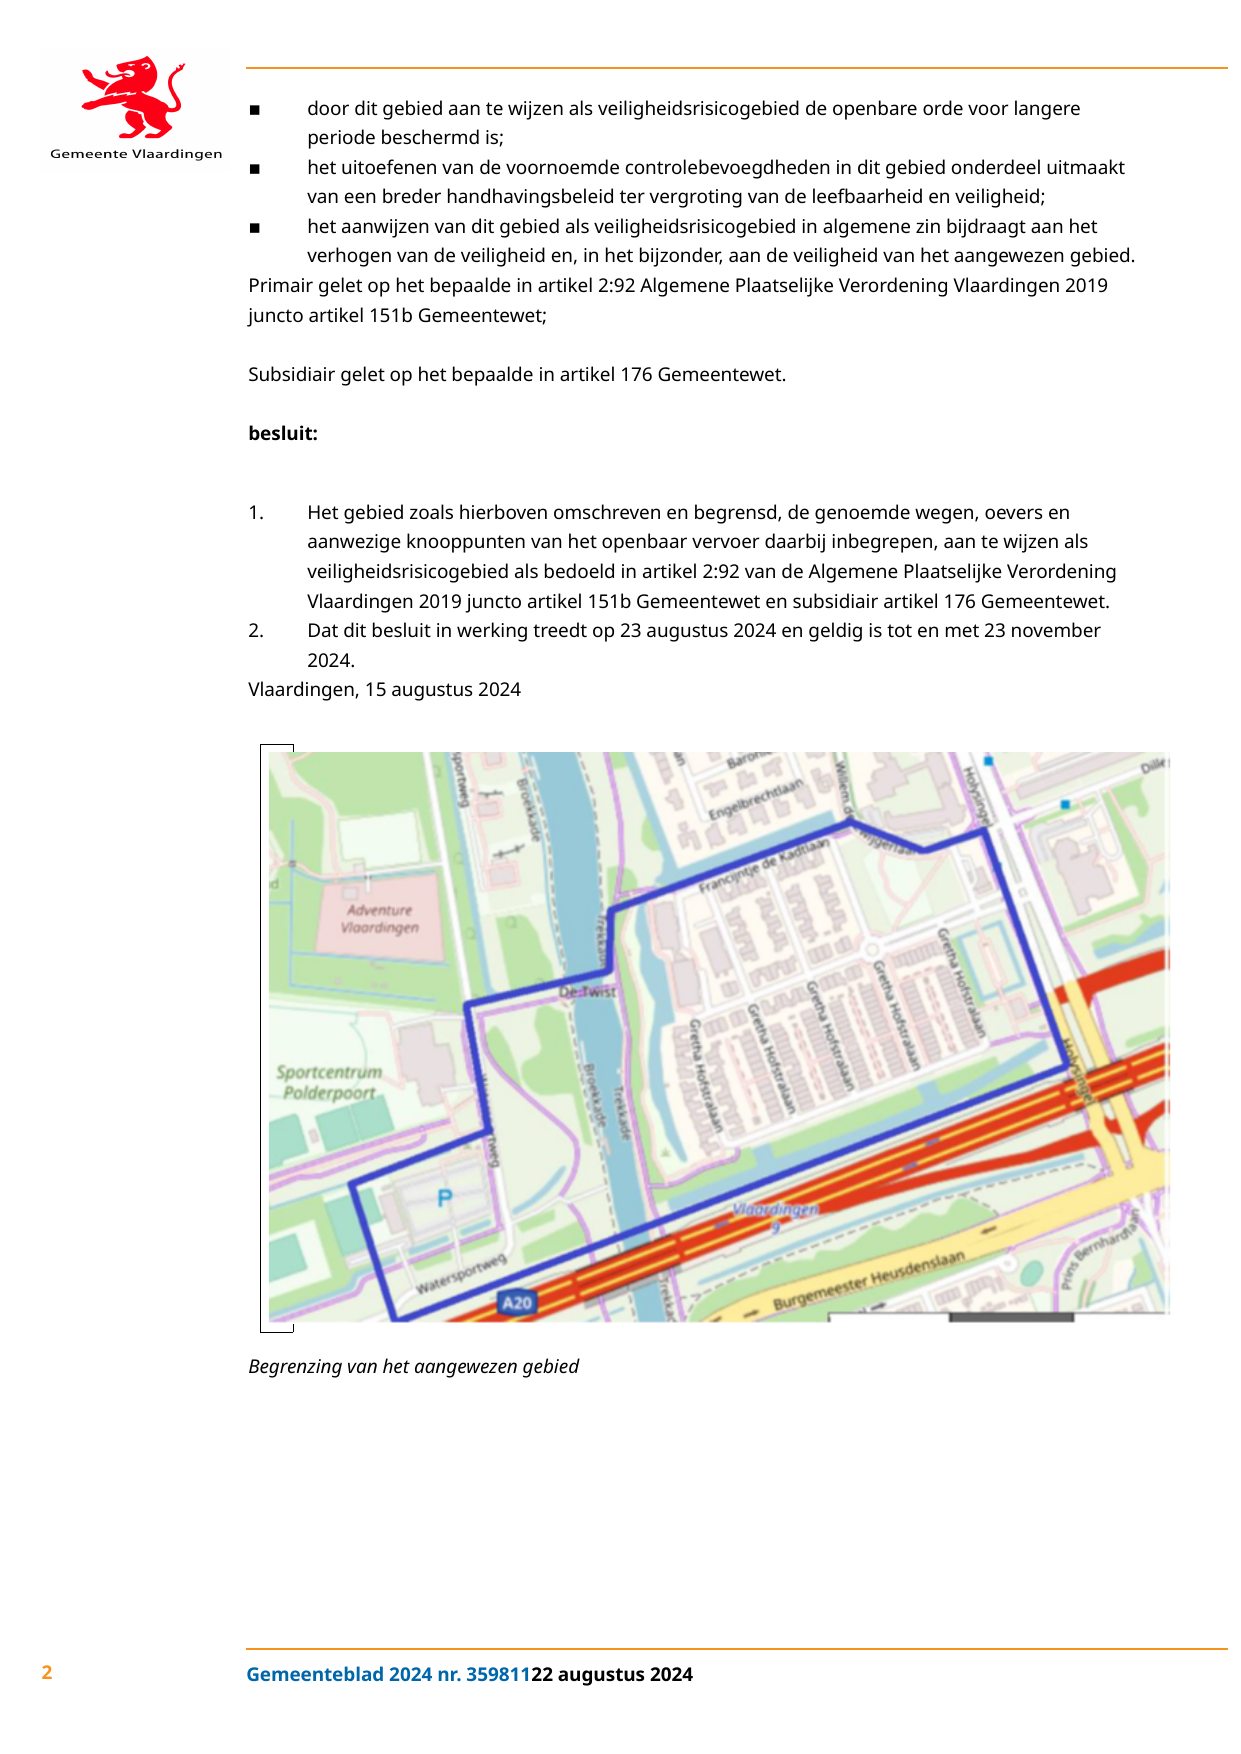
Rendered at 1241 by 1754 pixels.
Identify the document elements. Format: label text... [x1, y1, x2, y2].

text besluit: [248, 420, 1152, 446]
text Primair gelet op het bepaalde in artikel 2:92 Algemene Plaatselijke Verordening Vlaardingen 2019 juncto artikel 151b Gemeentewet; [248, 272, 1152, 328]
picture [41, 47, 231, 172]
text Vlaardingen, 15 augustus 2024 [248, 677, 1152, 702]
list het uitoefenen van de voornoemde controlebevoegdheden in dit gebied onderdeel uitmaakt van een breder handhavingsbeleid ter vergroting van de leefbaarheid en veiligheid; [248, 154, 1152, 209]
picture [268, 752, 1173, 1324]
list Dat dit besluit in werking treedt op 23 augustus 2024 en geldig is tot en met 23 november 2024. [248, 617, 1152, 673]
list Het gebied zoals hierboven omschreven en begrensd, de genoemde wegen, oevers en aanwezige knooppunten van het openbaar vervoer daarbij inbegrepen, aan te wijzen als veiligheidsrisicogebied als bedoeld in artikel 2:92 van de Algemene Plaatselijke Verordening Vlaardingen 2019 juncto artikel 151b Gemeentewet en subsidiair artikel 176 Gemeentewet. [248, 499, 1152, 613]
text Begrenzing van het aangewezen gebied [248, 1353, 1152, 1379]
list het aanwijzen van dit gebied als veiligheidsrisicogebied in algemene zin bijdraagt aan het verhogen van de veiligheid en, in het bijzonder, aan de veiligheid van het aangewezen gebied. [248, 213, 1152, 268]
list door dit gebied aan te wijzen als veiligheidsrisicogebied de openbare orde voor langere periode beschermd is; [248, 95, 1152, 150]
text Subsidiair gelet op het bepaalde in artikel 176 Gemeentewet. [248, 361, 1152, 387]
